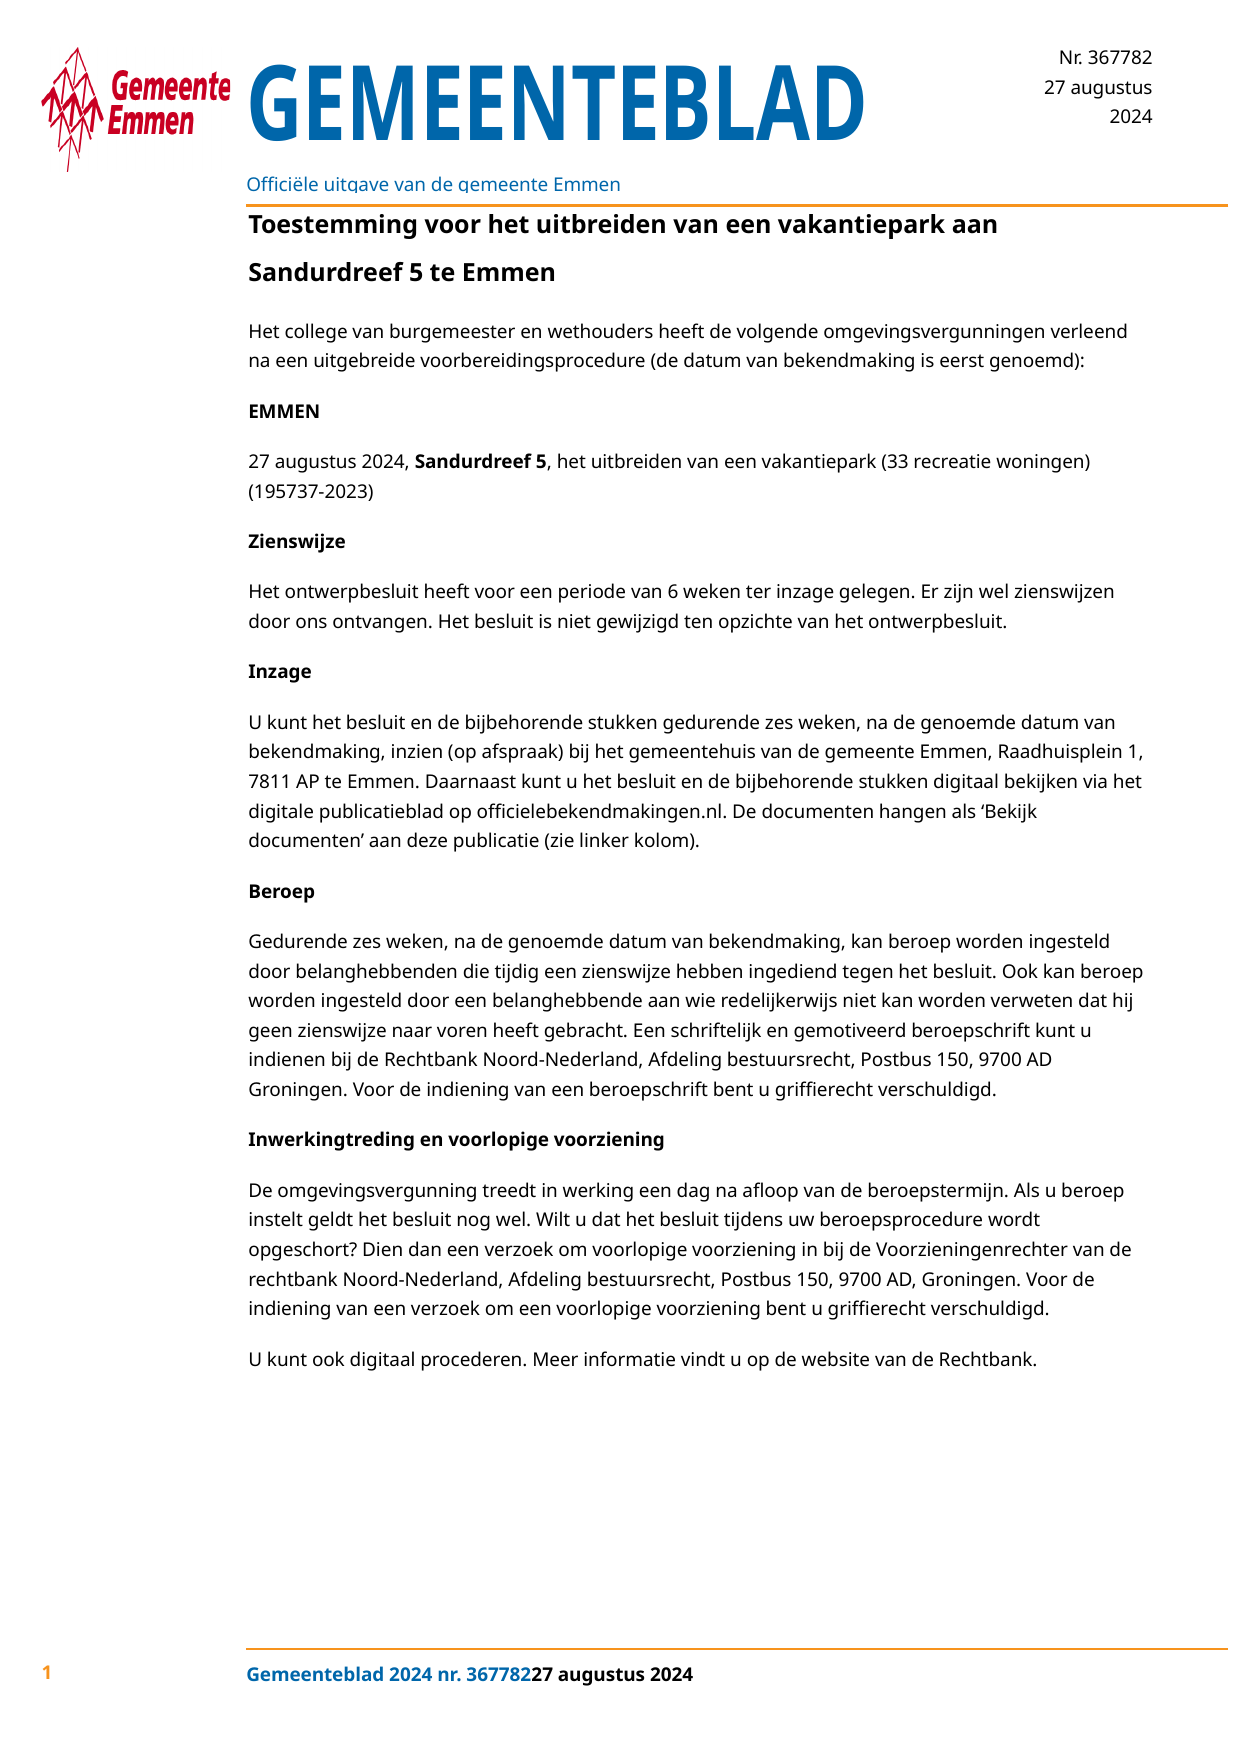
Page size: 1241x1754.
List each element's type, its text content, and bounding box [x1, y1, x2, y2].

text Inwerkingtreding en voorlopige voorziening [248, 1127, 1152, 1152]
text Het college van burgemeester en wethouders heeft de volgende omgevingsvergunningen verleend na een uitgebreide voorbereidingsprocedure (de datum van bekendmaking is eerst genoemd): [248, 318, 1152, 373]
text U kunt het besluit en de bijbehorende stukken gedurende zes weken, na de genoemde datum van bekendmaking, inzien (op afspraak) bij het gemeentehuis van de gemeente Emmen, Raadhuisplein 1, 7811 AP te Emmen. Daarnaast kunt u het besluit en de bijbehorende stukken digitaal bekijken via het digitale publicatieblad op officielebekendmakingen.nl. De documenten hangen als ‘Bekijk documenten’ aan deze publicatie (zie linker kolom). [248, 709, 1152, 853]
text Toestemming voor het uitbreiden van een vakantiepark aan Sandurdreef 5 te Emmen [248, 207, 1152, 288]
text Gedurende zes weken, na de genoemde datum van bekendmaking, kan beroep worden ingesteld door belanghebbenden die tijdig een zienswijze hebben ingediend tegen het besluit. Ook kan beroep worden ingesteld door een belanghebbende aan wie redelijkerwijs niet kan worden verweten dat hij geen zienswijze naar voren heeft gebracht. Een schriftelijk en gemotiveerd beroepschrift kunt u indienen bij de Rechtbank Noord-Nederland, Afdeling bestuursrecht, Postbus 150, 9700 AD Groningen. Voor de indiening van een beroepschrift bent u griffierecht verschuldigd. [248, 928, 1152, 1102]
text Het ontwerpbesluit heeft voor een periode van 6 weken ter inzage gelegen. Er zijn wel zienswijzen door ons ontvangen. Het besluit is niet gewijzigd ten opzichte van het ontwerpbesluit. [248, 579, 1152, 634]
text Inzage [248, 659, 1152, 684]
text Zienswijze [248, 528, 1152, 554]
text 27 augustus 2024, Sandurdreef 5, het uitbreiden van een vakantiepark (33 recreatie woningen) (195737-2023) [248, 448, 1152, 504]
text U kunt ook digitaal procederen. Meer informatie vindt u op de website van de Rechtbank. [248, 1346, 1152, 1372]
text Beroep [248, 878, 1152, 904]
text EMMEN [248, 398, 1152, 424]
picture [41, 47, 231, 172]
text De omgevingsvergunning treedt in werking een dag na afloop van de beroepstermijn. Als u beroep instelt geldt het besluit nog wel. Wilt u dat het besluit tijdens uw beroepsprocedure wordt opgeschort? Dien dan een verzoek om voorlopige voorziening in bij de Voorzieningenrechter van de rechtbank Noord-Nederland, Afdeling bestuursrecht, Postbus 150, 9700 AD, Groningen. Voor de indiening van een verzoek om een voorlopige voorziening bent u griffierecht verschuldigd. [248, 1177, 1152, 1321]
